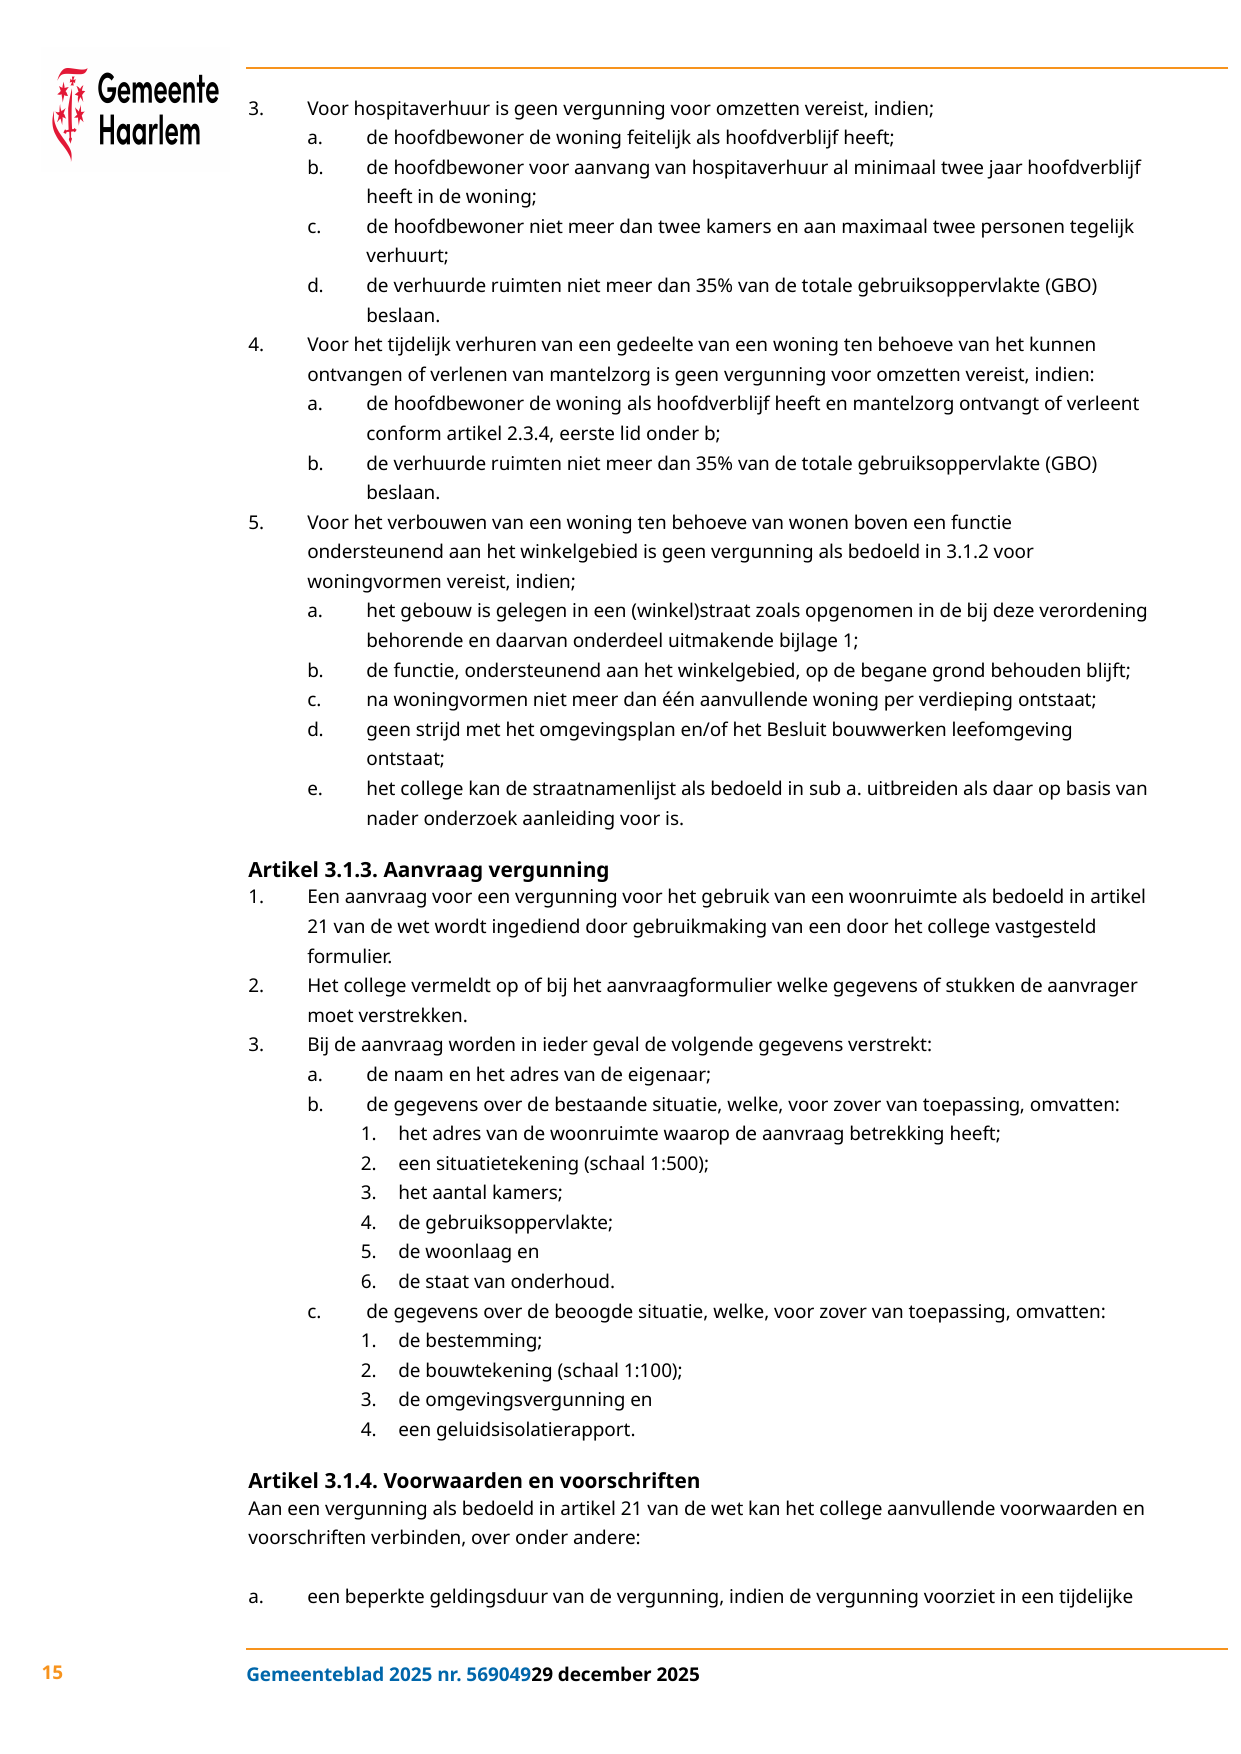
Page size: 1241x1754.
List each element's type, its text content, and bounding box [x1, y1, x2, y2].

list de functie, ondersteunend aan het winkelgebied, op de begane grond behouden blijft; [307, 657, 1152, 683]
list het college kan de straatnamenlijst als bedoeld in sub a. uitbreiden als daar op basis van nader onderzoek aanleiding voor is. [307, 775, 1152, 831]
list de bouwtekening (schaal 1:100); [361, 1357, 1152, 1383]
list na woningvormen niet meer dan één aanvullende woning per verdieping ontstaat; [307, 686, 1152, 712]
text Artikel 3.1.3. Aanvraag vergunning [248, 855, 1152, 884]
list Bij de aanvraag worden in ieder geval de volgende gegevens verstrekt: [248, 1032, 1152, 1057]
list de gegevens over de bestaande situatie, welke, voor zover van toepassing, omvatten: [307, 1091, 1152, 1116]
list de hoofdbewoner niet meer dan twee kamers en aan maximaal twee personen tegelijk verhuurt; [307, 213, 1152, 268]
list de gebruiksoppervlakte; [361, 1209, 1152, 1235]
list geen strijd met het omgevingsplan en/of het Besluit bouwwerken leefomgeving ontstaat; [307, 716, 1152, 771]
list Voor het tijdelijk verhuren van een gedeelte van een woning ten behoeve van het kunnen ontvangen of verlenen van mantelzorg is geen vergunning voor omzetten vereist, indien: [248, 331, 1152, 387]
list de omgevingsvergunning en [361, 1387, 1152, 1412]
list de verhuurde ruimten niet meer dan 35% van de totale gebruiksoppervlakte (GBO) beslaan. [307, 272, 1152, 328]
list het gebouw is gelegen in een (winkel)straat zoals opgenomen in de bij deze verordening behorende en daarvan onderdeel uitmakende bijlage 1; [307, 598, 1152, 653]
list een beperkte geldingsduur van de vergunning, indien de vergunning voorziet in een tijdelijke [248, 1584, 1152, 1609]
list de hoofdbewoner de woning feitelijk als hoofdverblijf heeft; [307, 124, 1152, 150]
list Voor het verbouwen van een woning ten behoeve van wonen boven een functie ondersteunend aan het winkelgebied is geen vergunning als bedoeld in 3.1.2 voor woningvormen vereist, indien; [248, 509, 1152, 594]
text Aan een vergunning als bedoeld in artikel 21 van de wet kan het college aanvullende voorwaarden en voorschriften verbinden, over onder andere: [248, 1495, 1152, 1550]
list een situatietekening (schaal 1:500); [361, 1150, 1152, 1176]
list de gegevens over de beoogde situatie, welke, voor zover van toepassing, omvatten: [307, 1298, 1152, 1323]
list Een aanvraag voor een vergunning voor het gebruik van een woonruimte als bedoeld in artikel 21 van de wet wordt ingediend door gebruikmaking van een door het college vastgesteld formulier. [248, 884, 1152, 968]
list Voor hospitaverhuur is geen vergunning voor omzetten vereist, indien; [248, 95, 1152, 121]
list de hoofdbewoner de woning als hoofdverblijf heeft en mantelzorg ontvangt of verleent conform artikel 2.3.4, eerste lid onder b; [307, 391, 1152, 446]
list de staat van onderhoud. [361, 1268, 1152, 1294]
list de bestemming; [361, 1327, 1152, 1353]
picture [41, 47, 231, 172]
list de verhuurde ruimten niet meer dan 35% van de totale gebruiksoppervlakte (GBO) beslaan. [307, 450, 1152, 505]
list de hoofdbewoner voor aanvang van hospitaverhuur al minimaal twee jaar hoofdverblijf heeft in de woning; [307, 154, 1152, 209]
list een geluidsisolatierapport. [361, 1416, 1152, 1442]
list Het college vermeldt op of bij het aanvraagformulier welke gegevens of stukken de aanvrager moet verstrekken. [248, 972, 1152, 1028]
list het adres van de woonruimte waarop de aanvraag betrekking heeft; [361, 1120, 1152, 1146]
list het aantal kamers; [361, 1179, 1152, 1205]
text Artikel 3.1.4. Voorwaarden en voorschriften [248, 1467, 1152, 1495]
list de woonlaag en [361, 1239, 1152, 1264]
list de naam en het adres van de eigenaar; [307, 1061, 1152, 1087]
